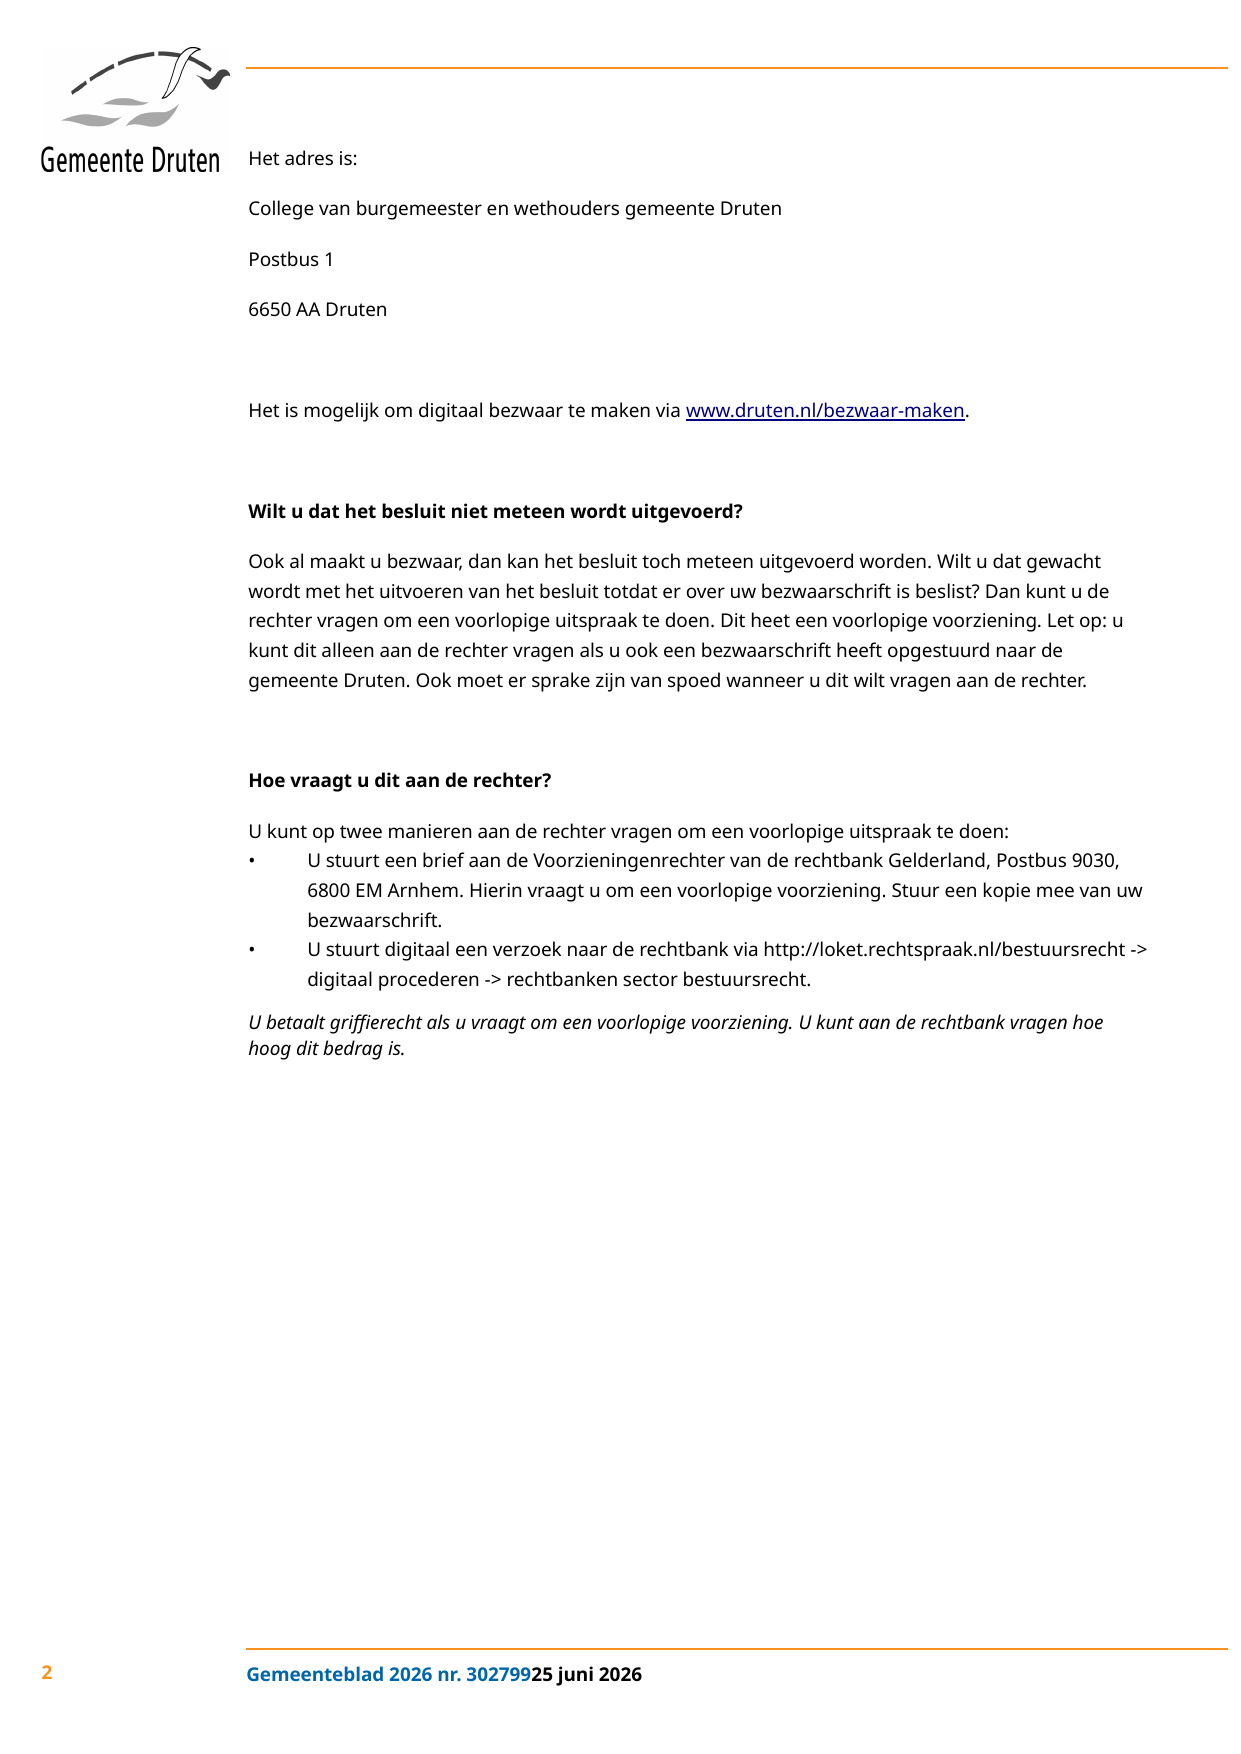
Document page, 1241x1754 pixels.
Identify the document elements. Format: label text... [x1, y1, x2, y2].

text Postbus 1 [248, 246, 1152, 272]
text Ook al maakt u bezwaar, dan kan het besluit toch meteen uitgevoerd worden. Wilt u dat gewacht wordt met het uitvoeren van het besluit totdat er over uw bezwaarschrift is beslist? Dan kunt u de rechter vragen om een voorlopige uitspraak te doen. Dit heet een voorlopige voorziening. Let op: u kunt dit alleen aan de rechter vragen als u ook een bezwaarschrift heeft opgestuurd naar de gemeente Druten. Ook moet er sprake zijn van spoed wanneer u dit wilt vragen aan de rechter. [248, 548, 1152, 693]
text 6650 AA Druten [248, 296, 1152, 322]
text College van burgemeester en wethouders gemeente Druten [248, 196, 1152, 221]
text U kunt op twee manieren aan de rechter vragen om een voorlopige uitspraak te doen: [248, 818, 1152, 844]
list U stuurt een brief aan de Voorzieningenrechter van de rechtbank Gelderland, Postbus 9030, 6800 EM Arnhem. Hierin vraagt u om een voorlopige voorziening. Stuur een kopie mee van uw bezwaarschrift. [248, 848, 1152, 933]
text Het adres is: [248, 145, 1152, 171]
text U betaalt griffierecht als u vraagt om een voorlopige voorziening. U kunt aan de rechtbank vragen hoe hoog dit bedrag is. [248, 1009, 1152, 1061]
text Het is mogelijk om digitaal bezwaar te maken via www.druten.nl/bezwaar-maken. [248, 397, 1152, 423]
picture [41, 47, 231, 172]
list U stuurt digitaal een verzoek naar de rechtbank via http://loket.rechtspraak.nl/bestuursrecht -> digitaal procederen -> rechtbanken sector bestuursrecht. [248, 936, 1152, 992]
text Wilt u dat het besluit niet meteen wordt uitgevoerd? [248, 498, 1152, 524]
text Hoe vraagt u dit aan de rechter? [248, 768, 1152, 793]
